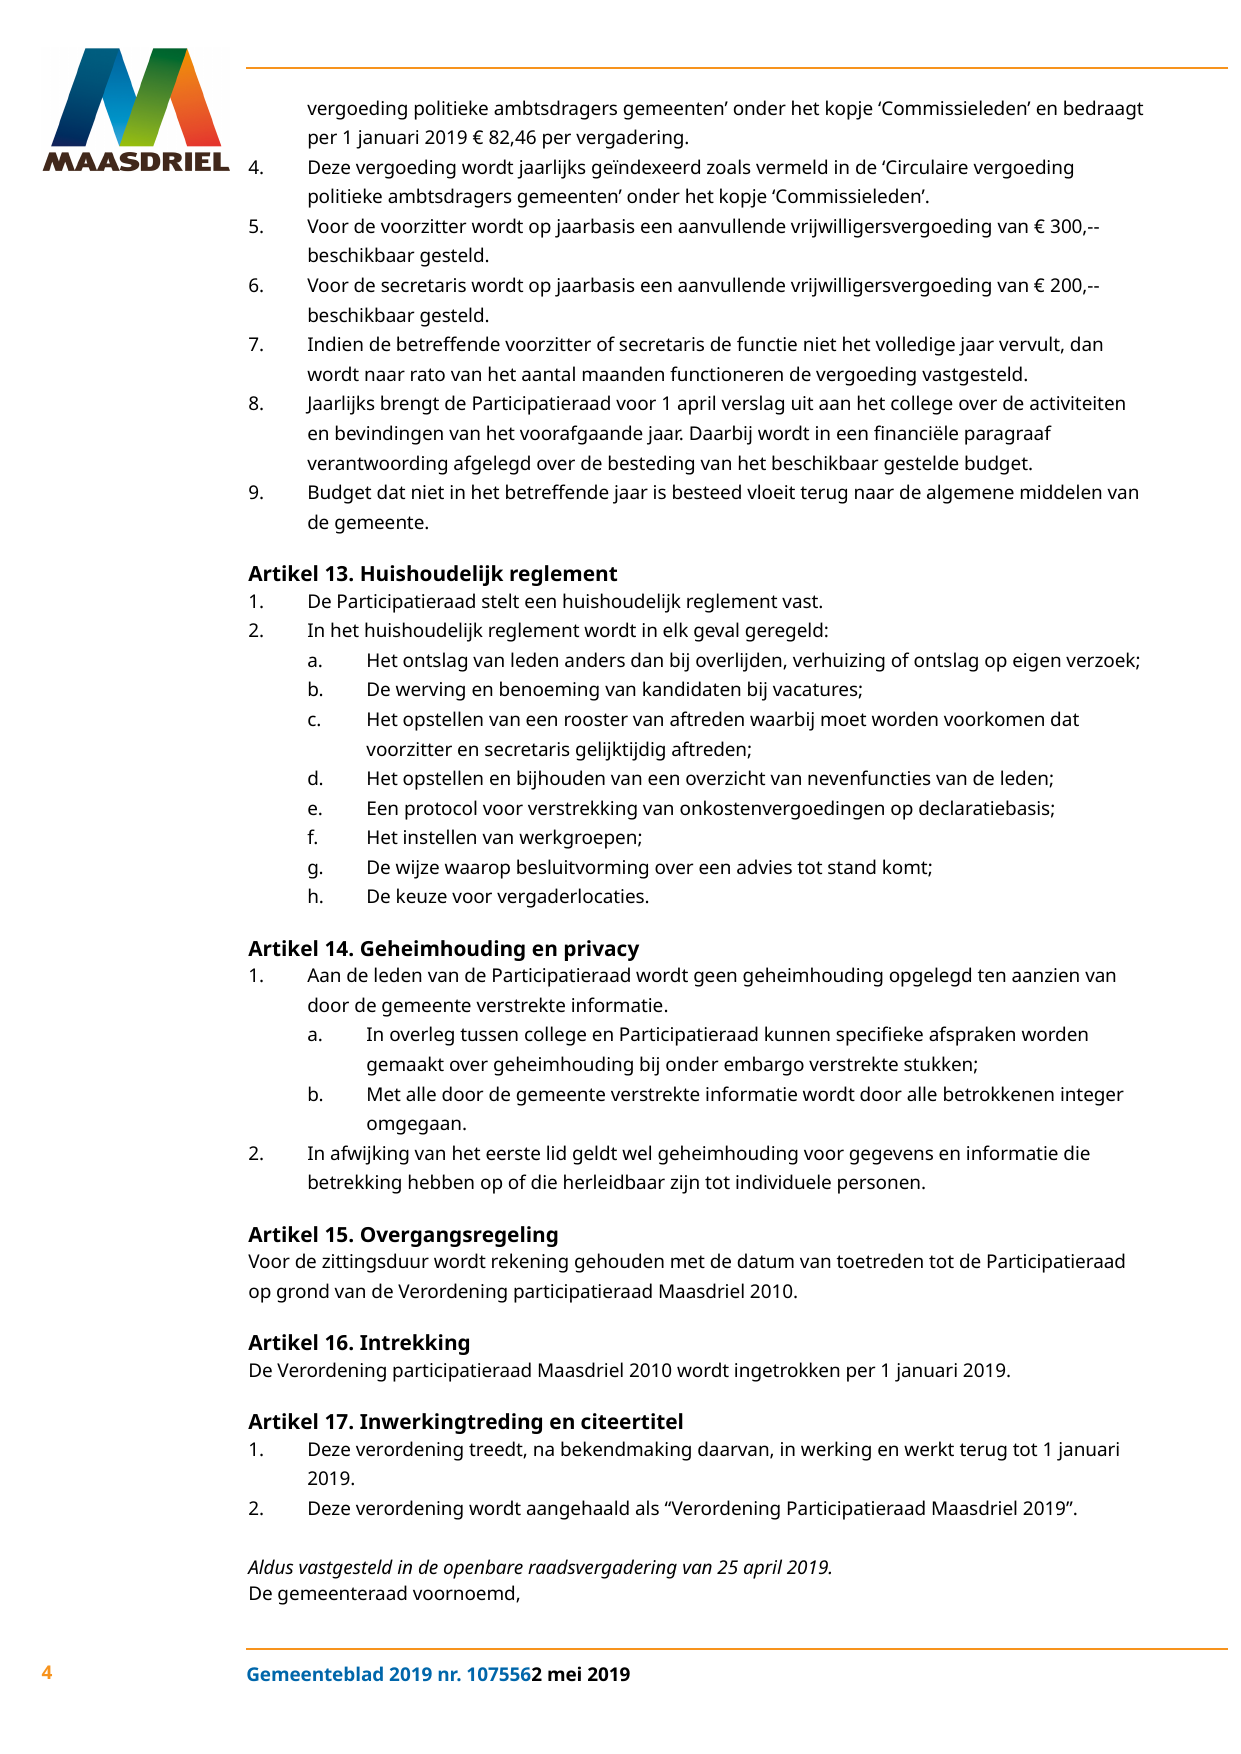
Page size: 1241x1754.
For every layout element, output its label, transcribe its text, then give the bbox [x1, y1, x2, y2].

list Het opstellen en bijhouden van een overzicht van nevenfuncties van de leden; [307, 765, 1152, 791]
text Voor de zittingsduur wordt rekening gehouden met de datum van toetreden tot de Participatieraad op grond van de Verordening participatieraad Maasdriel 2010. [248, 1248, 1152, 1304]
text De Verordening participatieraad Maasdriel 2010 wordt ingetrokken per 1 januari 2019. [248, 1357, 1152, 1383]
list Met alle door de gemeente verstrekte informatie wordt door alle betrokkenen integer omgegaan. [307, 1081, 1152, 1136]
list Deze verordening treedt, na bekendmaking daarvan, in werking en werkt terug tot 1 januari 2019. [248, 1436, 1152, 1491]
list In het huishoudelijk reglement wordt in elk geval geregeld: [248, 617, 1152, 643]
text Artikel 14. Geheimhouding en privacy [248, 934, 1152, 962]
list Deze vergoeding wordt jaarlijks geïndexeerd zoals vermeld in de ‘Circulaire vergoeding politieke ambtsdragers gemeenten’ onder het kopje ‘Commissieleden’. [248, 154, 1152, 209]
list Het instellen van werkgroepen; [307, 824, 1152, 850]
list De wijze waarop besluitvorming over een advies tot stand komt; [307, 854, 1152, 880]
list Een protocol voor verstrekking van onkostenvergoedingen op declaratiebasis; [307, 795, 1152, 821]
text Artikel 16. Intrekking [248, 1328, 1152, 1357]
text De gemeenteraad voornoemd, [248, 1580, 1152, 1606]
list Het opstellen van een rooster van aftreden waarbij moet worden voorkomen dat voorzitter en secretaris gelijktijdig aftreden; [307, 706, 1152, 761]
text Artikel 17. Inwerkingtreding en citeertitel [248, 1407, 1152, 1436]
list Aan de leden van de Participatieraad wordt geen geheimhouding opgelegd ten aanzien van door de gemeente verstrekte informatie. [248, 962, 1152, 1018]
text Artikel 13. Huishoudelijk reglement [248, 559, 1152, 588]
list Deze verordening wordt aangehaald als “Verordening Participatieraad Maasdriel 2019”. [248, 1495, 1152, 1521]
list De Participatieraad stelt een huishoudelijk reglement vast. [248, 588, 1152, 613]
list Voor de voorzitter wordt op jaarbasis een aanvullende vrijwilligersvergoeding van € 300,--beschikbaar gesteld. [248, 213, 1152, 268]
list In overleg tussen college en Participatieraad kunnen specifieke afspraken worden gemaakt over geheimhouding bij onder embargo verstrekte stukken; [307, 1022, 1152, 1077]
list Indien de betreffende voorzitter of secretaris de functie niet het volledige jaar vervult, dan wordt naar rato van het aantal maanden functioneren de vergoeding vastgesteld. [248, 331, 1152, 387]
text Artikel 15. Overgangsregeling [248, 1220, 1152, 1248]
list De keuze voor vergaderlocaties. [307, 884, 1152, 909]
list Jaarlijks brengt de Participatieraad voor 1 april verslag uit aan het college over de activiteiten en bevindingen van het voorafgaande jaar. Daarbij wordt in een financiële paragraaf verantwoording afgelegd over de besteding van het beschikbaar gestelde budget. [248, 391, 1152, 476]
list In afwijking van het eerste lid geldt wel geheimhouding voor gegevens en informatie die betrekking hebben op of die herleidbaar zijn tot individuele personen. [248, 1140, 1152, 1195]
list De werving en benoeming van kandidaten bij vacatures; [307, 677, 1152, 702]
list vergoeding politieke ambtsdragers gemeenten’ onder het kopje ‘Commissieleden’ en bedraagt per 1 januari 2019 € 82,46 per vergadering. [248, 95, 1152, 150]
list Budget dat niet in het betreffende jaar is besteed vloeit terug naar de algemene middelen van de gemeente. [248, 479, 1152, 535]
list Voor de secretaris wordt op jaarbasis een aanvullende vrijwilligersvergoeding van € 200,-- beschikbaar gesteld. [248, 272, 1152, 328]
picture [41, 47, 231, 172]
list Het ontslag van leden anders dan bij overlijden, verhuizing of ontslag op eigen verzoek; [307, 647, 1152, 673]
text Aldus vastgesteld in de openbare raadsvergadering van 25 april 2019. [248, 1554, 1152, 1580]
